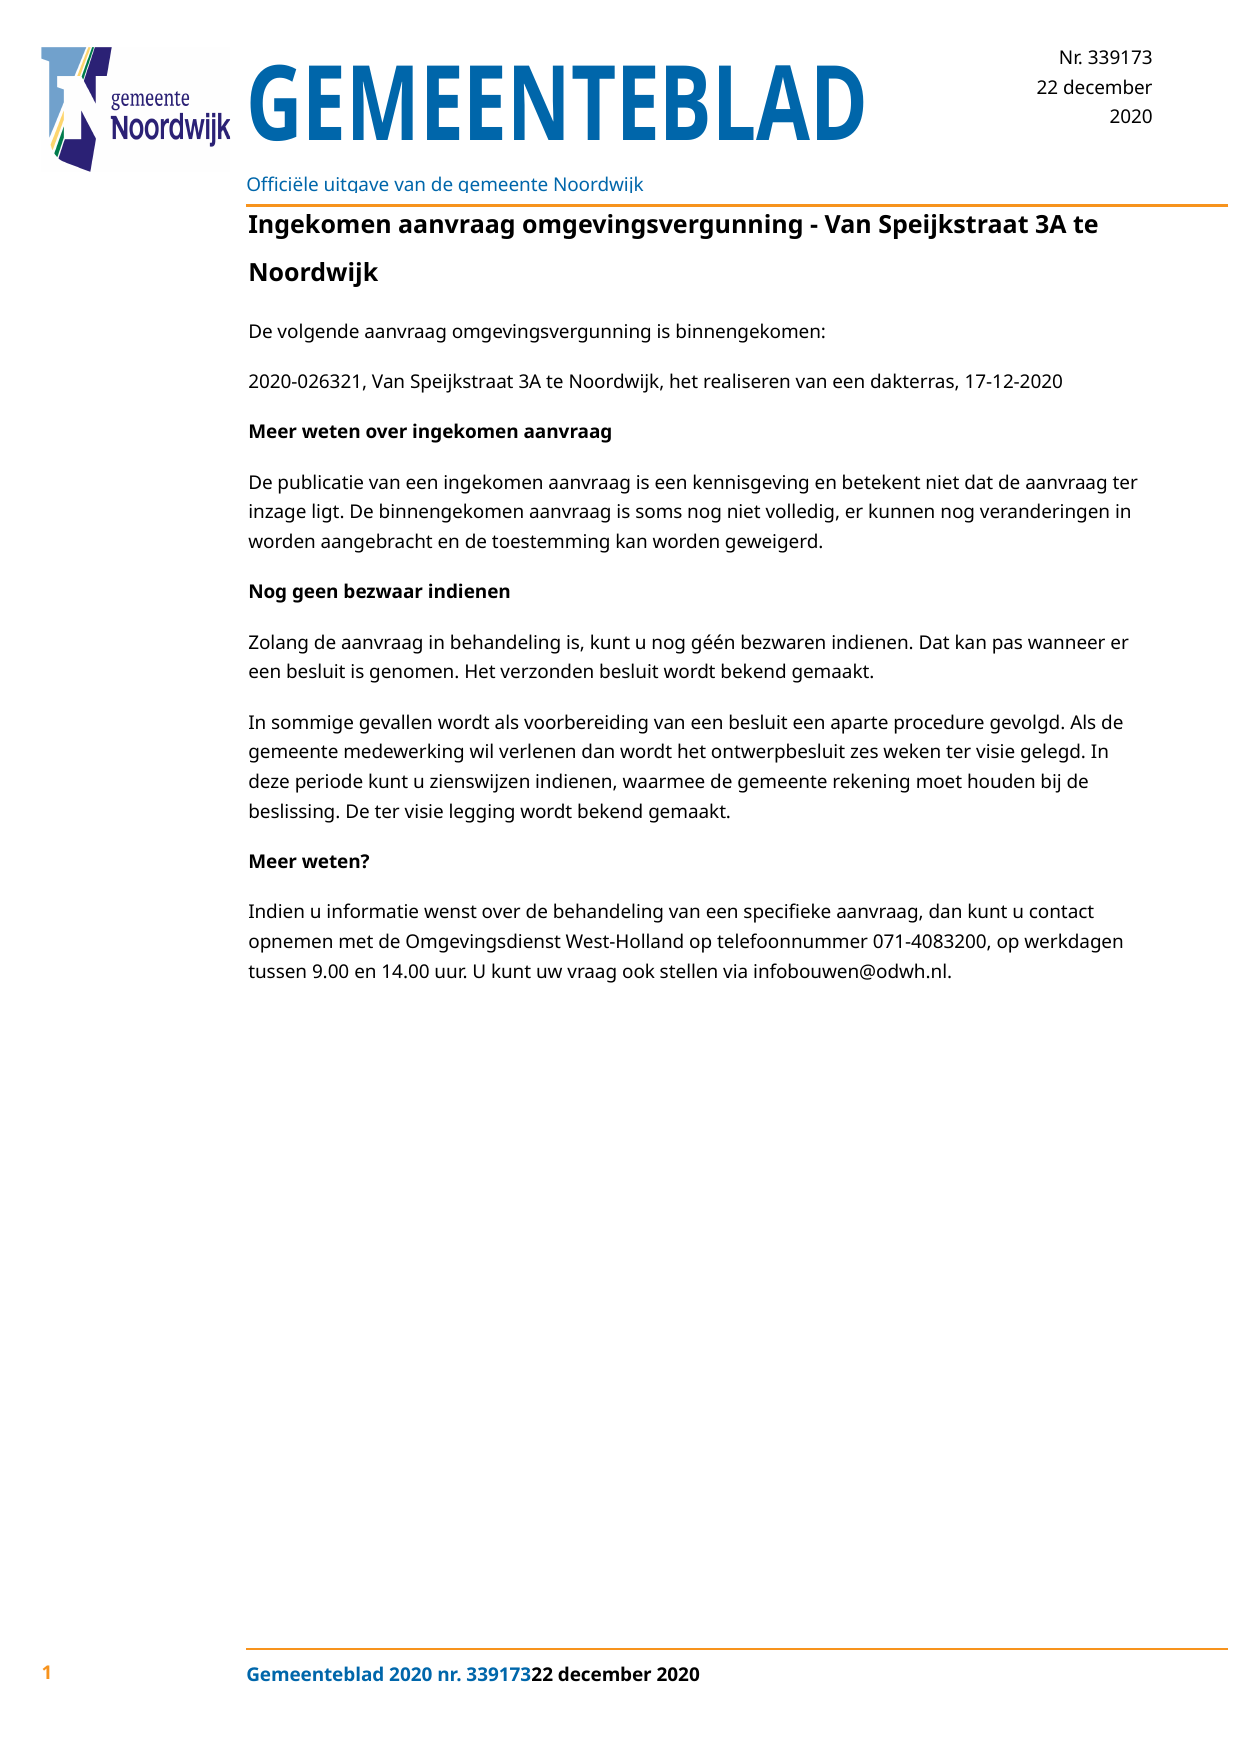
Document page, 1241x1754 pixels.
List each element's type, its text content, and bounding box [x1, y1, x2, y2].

text De publicatie van een ingekomen aanvraag is een kennisgeving en betekent niet dat de aanvraag ter inzage ligt. De binnengekomen aanvraag is soms nog niet volledig, er kunnen nog veranderingen in worden aangebracht en de toestemming kan worden geweigerd. [248, 469, 1152, 554]
text Nog geen bezwaar indienen [248, 579, 1152, 604]
text Ingekomen aanvraag omgevingsvergunning - Van Speijkstraat 3A te Noordwijk [248, 207, 1152, 288]
text De volgende aanvraag omgevingsvergunning is binnengekomen: [248, 318, 1152, 344]
picture [41, 47, 231, 172]
text Zolang de aanvraag in behandeling is, kunt u nog géén bezwaren indienen. Dat kan pas wanneer er een besluit is genomen. Het verzonden besluit wordt bekend gemaakt. [248, 629, 1152, 684]
text Meer weten over ingekomen aanvraag [248, 419, 1152, 444]
text Meer weten? [248, 848, 1152, 874]
text In sommige gevallen wordt als voorbereiding van een besluit een aparte procedure gevolgd. Als de gemeente medewerking wil verlenen dan wordt het ontwerpbesluit zes weken ter visie gelegd. In deze periode kunt u zienswijzen indienen, waarmee de gemeente rekening moet houden bij de beslissing. De ter visie legging wordt bekend gemaakt. [248, 709, 1152, 824]
text Indien u informatie wenst over de behandeling van een specifieke aanvraag, dan kunt u contact opnemen met de Omgevingsdienst West-Holland op telefoonnummer 071-4083200, op werkdagen tussen 9.00 en 14.00 uur. U kunt uw vraag ook stellen via infobouwen@odwh.nl. [248, 899, 1152, 984]
text 2020-026321, Van Speijkstraat 3A te Noordwijk, het realiseren van een dakterras, 17-12-2020 [248, 368, 1152, 394]
